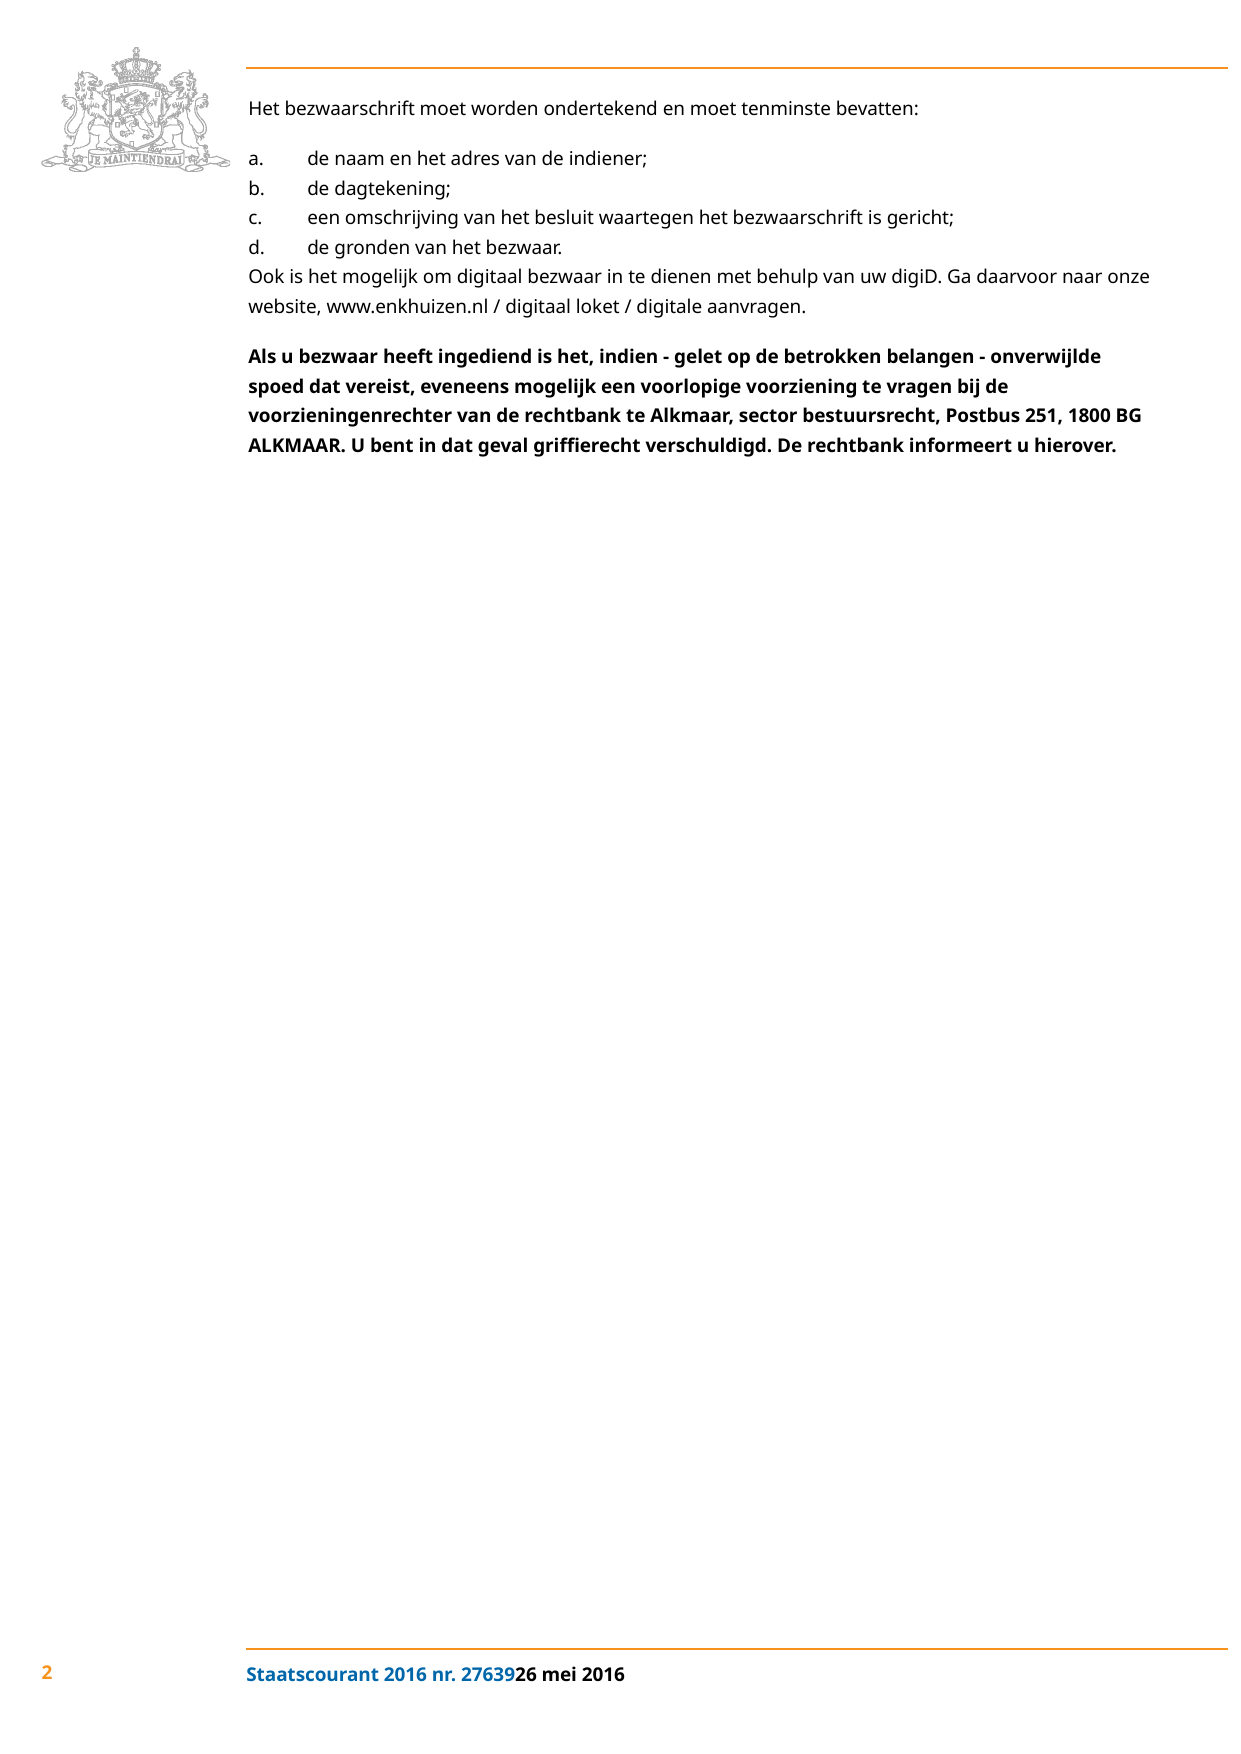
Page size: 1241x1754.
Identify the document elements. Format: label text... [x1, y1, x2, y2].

list de gronden van het bezwaar. [248, 234, 1152, 260]
list de naam en het adres van de indiener; [248, 145, 1152, 171]
text Als u bezwaar heeft ingediend is het, indien - gelet op de betrokken belangen - onverwijlde spoed dat vereist, eveneens mogelijk een voorlopige voorziening te vragen bij de voorzieningenrechter van de rechtbank te Alkmaar, sector bestuursrecht, Postbus 251, 1800 BG ALKMAAR. U bent in dat geval griffierecht verschuldigd. De rechtbank informeert u hierover. [248, 343, 1152, 458]
text Ook is het mogelijk om digitaal bezwaar in te dienen met behulp van uw digiD. Ga daarvoor naar onze website, www.enkhuizen.nl / digitaal loket / digitale aanvragen. [248, 263, 1152, 319]
list de dagtekening; [248, 175, 1152, 201]
picture [41, 47, 231, 172]
list een omschrijving van het besluit waartegen het bezwaarschrift is gericht; [248, 204, 1152, 230]
text Het bezwaarschrift moet worden ondertekend en moet tenminste bevatten: [248, 95, 1152, 121]
